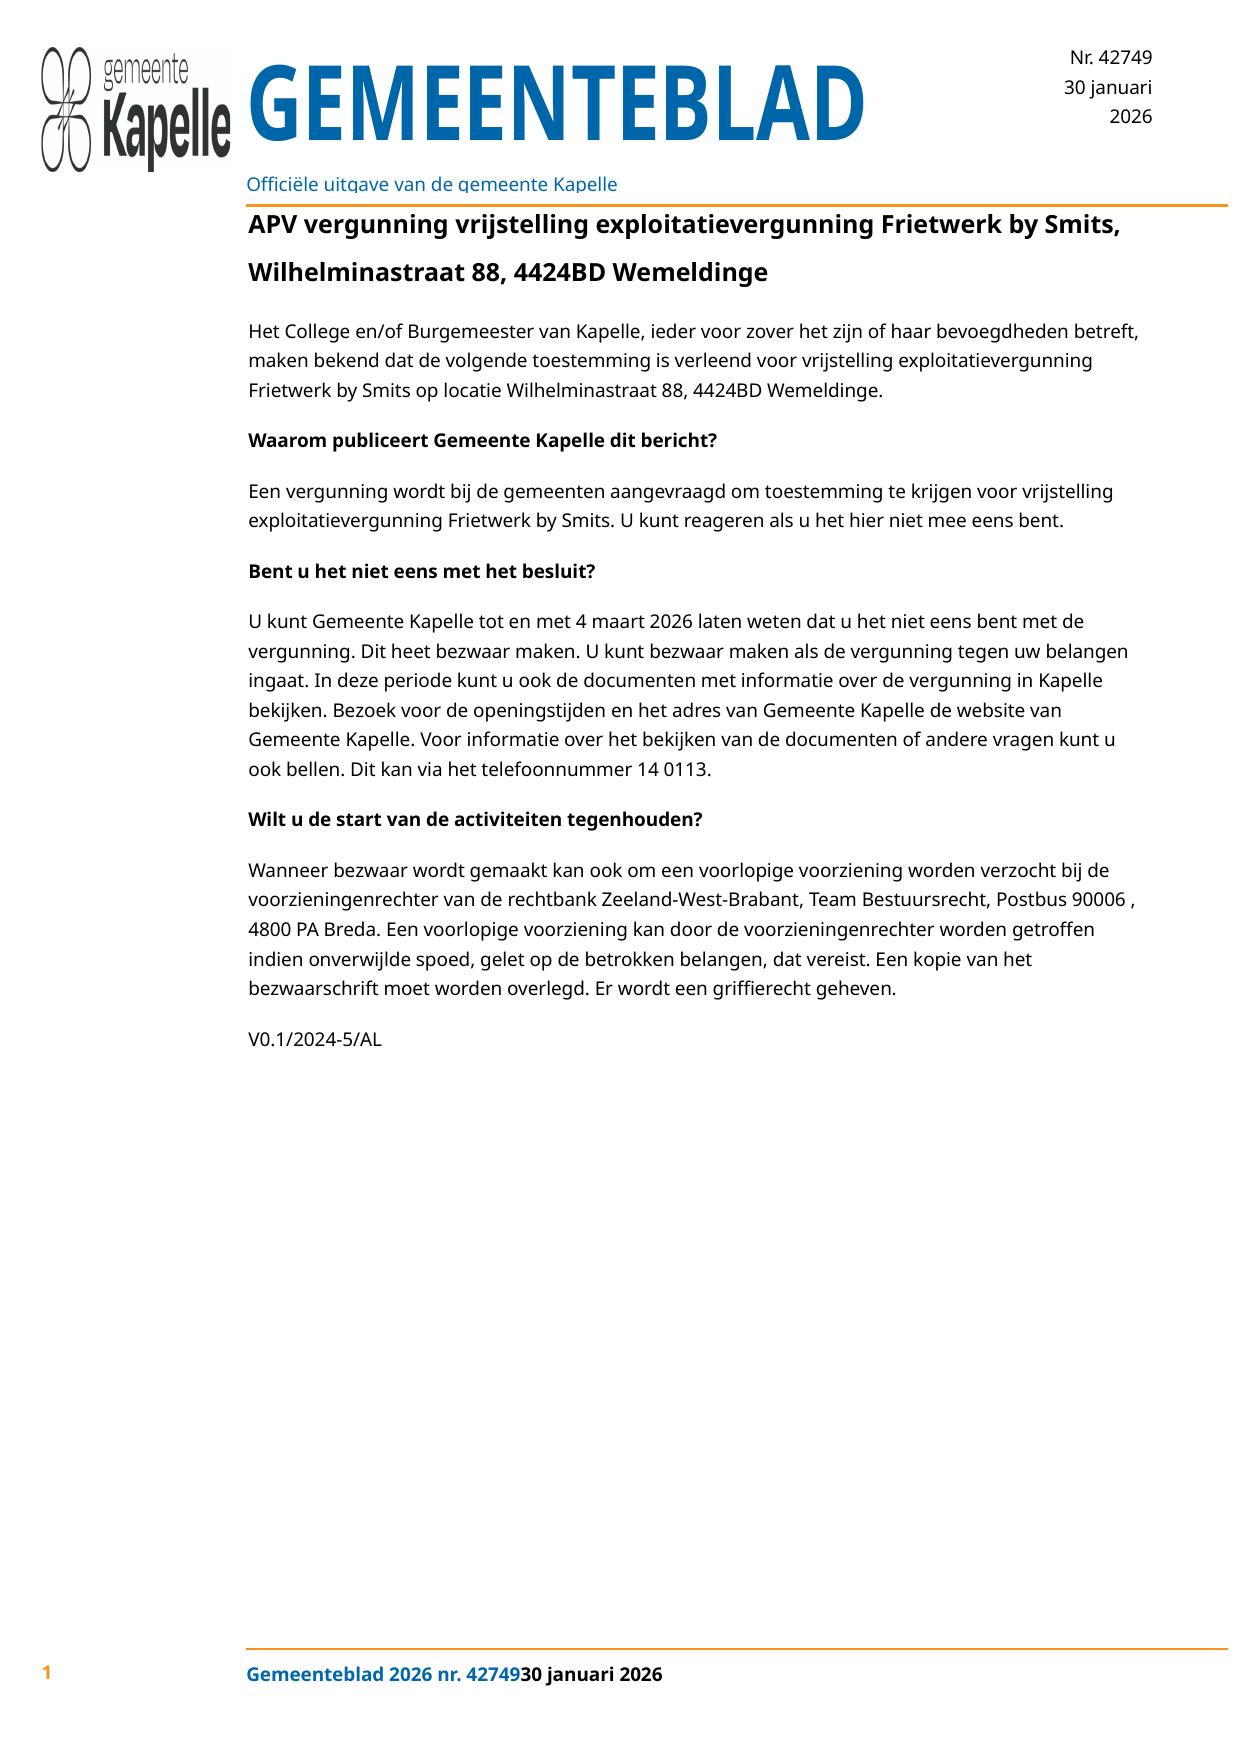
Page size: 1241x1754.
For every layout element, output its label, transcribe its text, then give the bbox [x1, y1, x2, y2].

text U kunt Gemeente Kapelle tot en met 4 maart 2026 laten weten dat u het niet eens bent met de vergunning. Dit heet bezwaar maken. U kunt bezwaar maken als de vergunning tegen uw belangen ingaat. In deze periode kunt u ook de documenten met informatie over de vergunning in Kapelle bekijken. Bezoek voor de openingstijden en het adres van Gemeente Kapelle de website van Gemeente Kapelle. Voor informatie over het bekijken van de documenten of andere vragen kunt u ook bellen. Dit kan via het telefoonnummer 14 0113. [248, 608, 1152, 782]
picture [41, 47, 231, 172]
text APV vergunning vrijstelling exploitatievergunning Frietwerk by Smits, Wilhelminastraat 88, 4424BD Wemeldinge [248, 207, 1152, 288]
text V0.1/2024-5/AL [248, 1026, 1152, 1052]
text Waarom publiceert Gemeente Kapelle dit bericht? [248, 427, 1152, 453]
text Een vergunning wordt bij de gemeenten aangevraagd om toestemming te krijgen voor vrijstelling exploitatievergunning Frietwerk by Smits. U kunt reageren als u het hier niet mee eens bent. [248, 478, 1152, 533]
text Wanneer bezwaar wordt gemaakt kan ook om een voorlopige voorziening worden verzocht bij de voorzieningenrechter van de rechtbank Zeeland-West-Brabant, Team Bestuursrecht, Postbus 90006 , 4800 PA Breda. Een voorlopige voorziening kan door de voorzieningenrechter worden getroffen indien onverwijlde spoed, gelet op de betrokken belangen, dat vereist. Een kopie van het bezwaarschrift moet worden overlegd. Er wordt een griffierecht geheven. [248, 857, 1152, 1001]
text Bent u het niet eens met het besluit? [248, 558, 1152, 584]
text Wilt u de start van de activiteiten tegenhouden? [248, 807, 1152, 832]
text Het College en/of Burgemeester van Kapelle, ieder voor zover het zijn of haar bevoegdheden betreft, maken bekend dat de volgende toestemming is verleend voor vrijstelling exploitatievergunning Frietwerk by Smits op locatie Wilhelminastraat 88, 4424BD Wemeldinge. [248, 318, 1152, 403]
